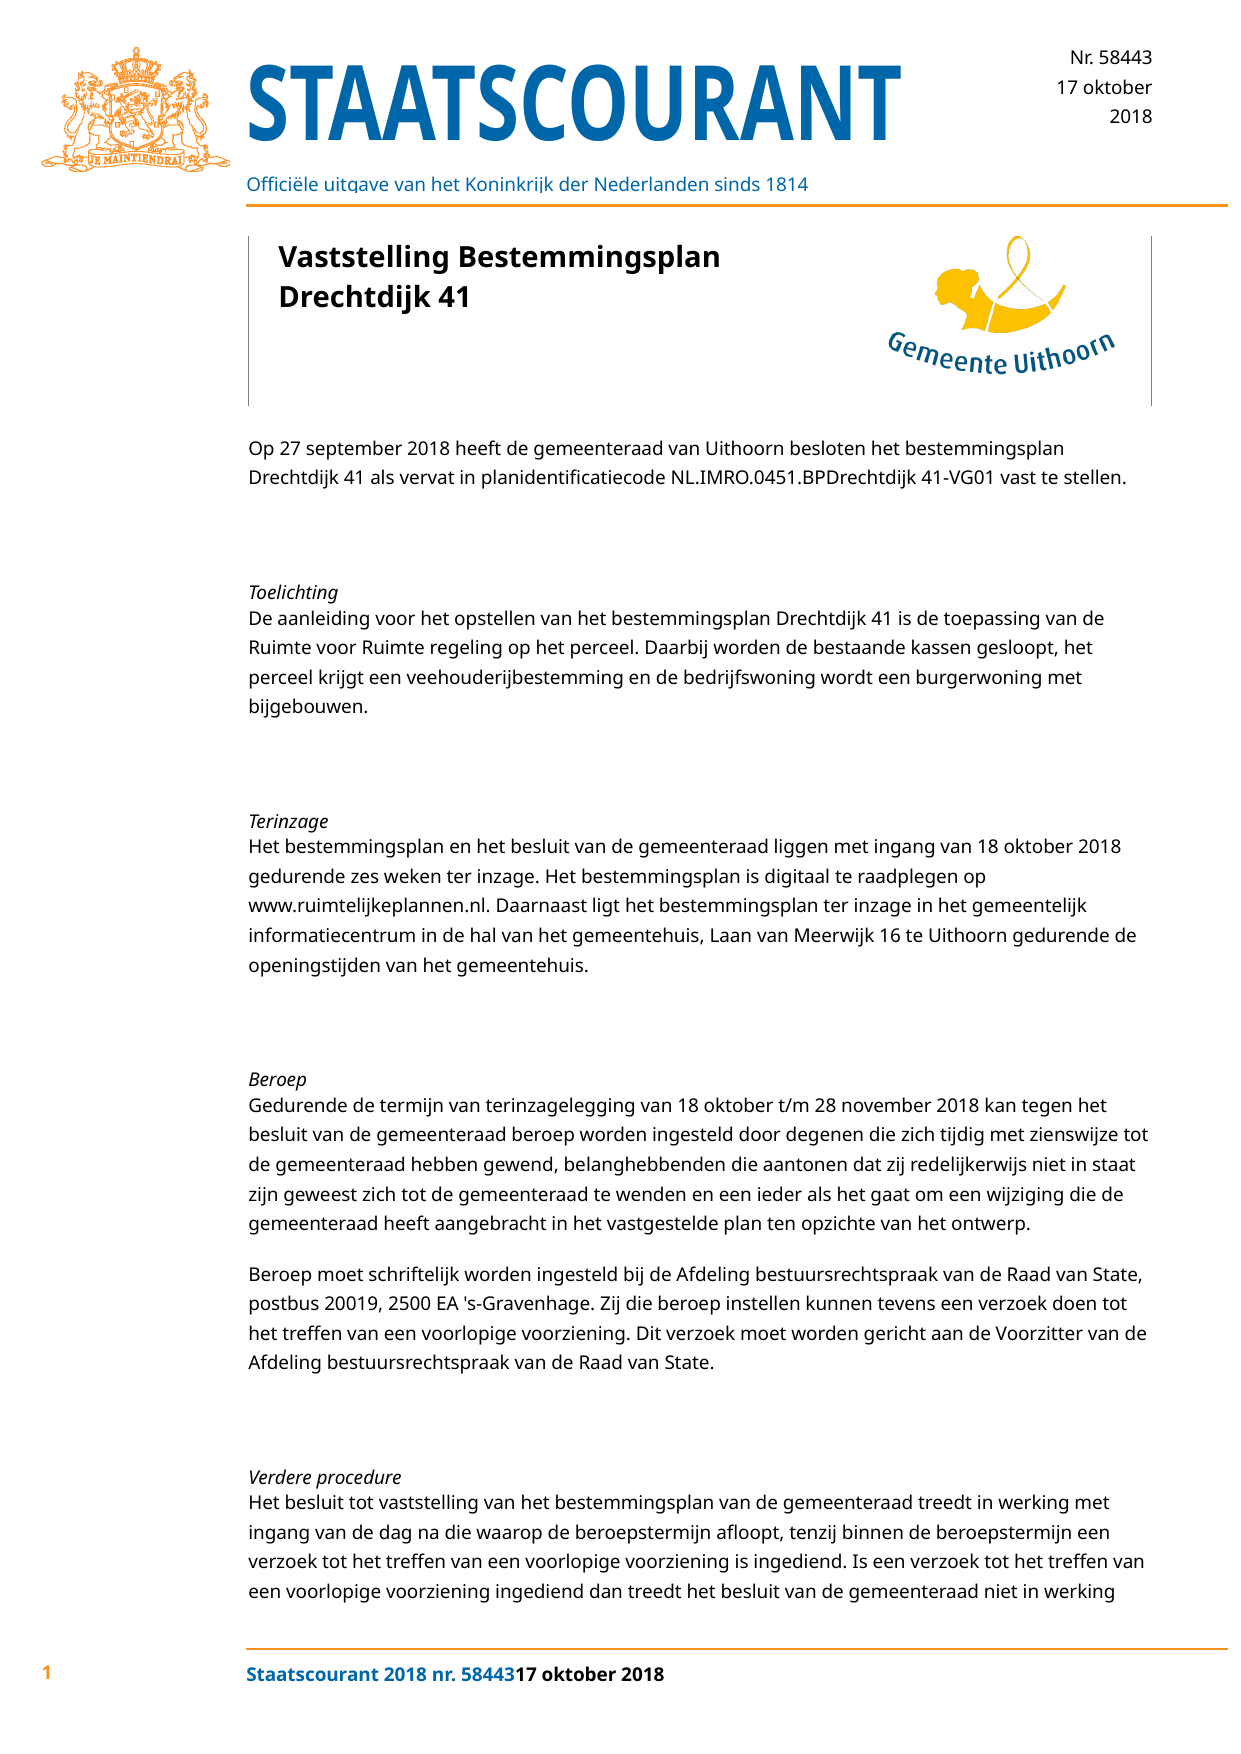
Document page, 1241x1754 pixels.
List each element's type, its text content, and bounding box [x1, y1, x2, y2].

text Op 27 september 2018 heeft de gemeenteraad van Uithoorn besloten het bestemmingsplan Drechtdijk 41 als vervat in planidentificatiecode NL.IMRO.0451.BPDrechtdijk 41-VG01 vast te stellen. [248, 435, 1152, 490]
picture [882, 236, 1119, 380]
text Beroep [248, 1066, 1152, 1092]
text Het besluit tot vaststelling van het bestemmingsplan van de gemeenteraad treedt in werking met ingang van de dag na die waarop de beroepstermijn afloopt, tenzij binnen de beroepstermijn een verzoek tot het treffen van een voorlopige voorziening is ingediend. Is een verzoek tot het treffen van een voorlopige voorziening ingediend dan treedt het besluit van de gemeenteraad niet in werking [248, 1489, 1152, 1604]
text Toelichting [248, 579, 1152, 605]
text Het bestemmingsplan en het besluit van de gemeenteraad liggen met ingang van 18 oktober 2018 gedurende zes weken ter inzage. Het bestemmingsplan is digitaal te raadplegen op www.ruimtelijkeplannen.nl. Daarnaast ligt het bestemmingsplan ter inzage in het gemeentelijk informatiecentrum in de hal van het gemeentehuis, Laan van Meerwijk 16 te Uithoorn gedurende de openingstijden van het gemeentehuis. [248, 833, 1152, 978]
table_header [850, 236, 1151, 406]
picture [41, 47, 231, 172]
text De aanleiding voor het opstellen van het bestemmingsplan Drechtdijk 41 is de toepassing van de Ruimte voor Ruimte regeling op het perceel. Daarbij worden de bestaande kassen gesloopt, het perceel krijgt een veehouderijbestemming en de bedrijfswoning wordt een burgerwoning met bijgebouwen. [248, 605, 1152, 719]
text Gedurende de termijn van terinzagelegging van 18 oktober t/m 28 november 2018 kan tegen het besluit van de gemeenteraad beroep worden ingesteld door degenen die zich tijdig met zienswijze tot de gemeenteraad hebben gewend, belanghebbenden die aantonen dat zij redelijkerwijs niet in staat zijn geweest zich tot de gemeenteraad te wenden en een ieder als het gaat om een wijziging die de gemeenteraad heeft aangebracht in het vastgestelde plan ten opzichte van het ontwerp. [248, 1092, 1152, 1236]
table_header Vaststelling Bestemmingsplan Drechtdijk 41 [249, 236, 850, 406]
text Terinzage [248, 808, 1152, 833]
text Beroep moet schriftelijk worden ingesteld bij de Afdeling bestuursrechtspraak van de Raad van State, postbus 20019, 2500 EA 's-Gravenhage. Zij die beroep instellen kunnen tevens een verzoek doen tot het treffen van een voorlopige voorziening. Dit verzoek moet worden gericht aan de Voorzitter van de Afdeling bestuursrechtspraak van de Raad van State. [248, 1261, 1152, 1375]
text Verdere procedure [248, 1464, 1152, 1489]
